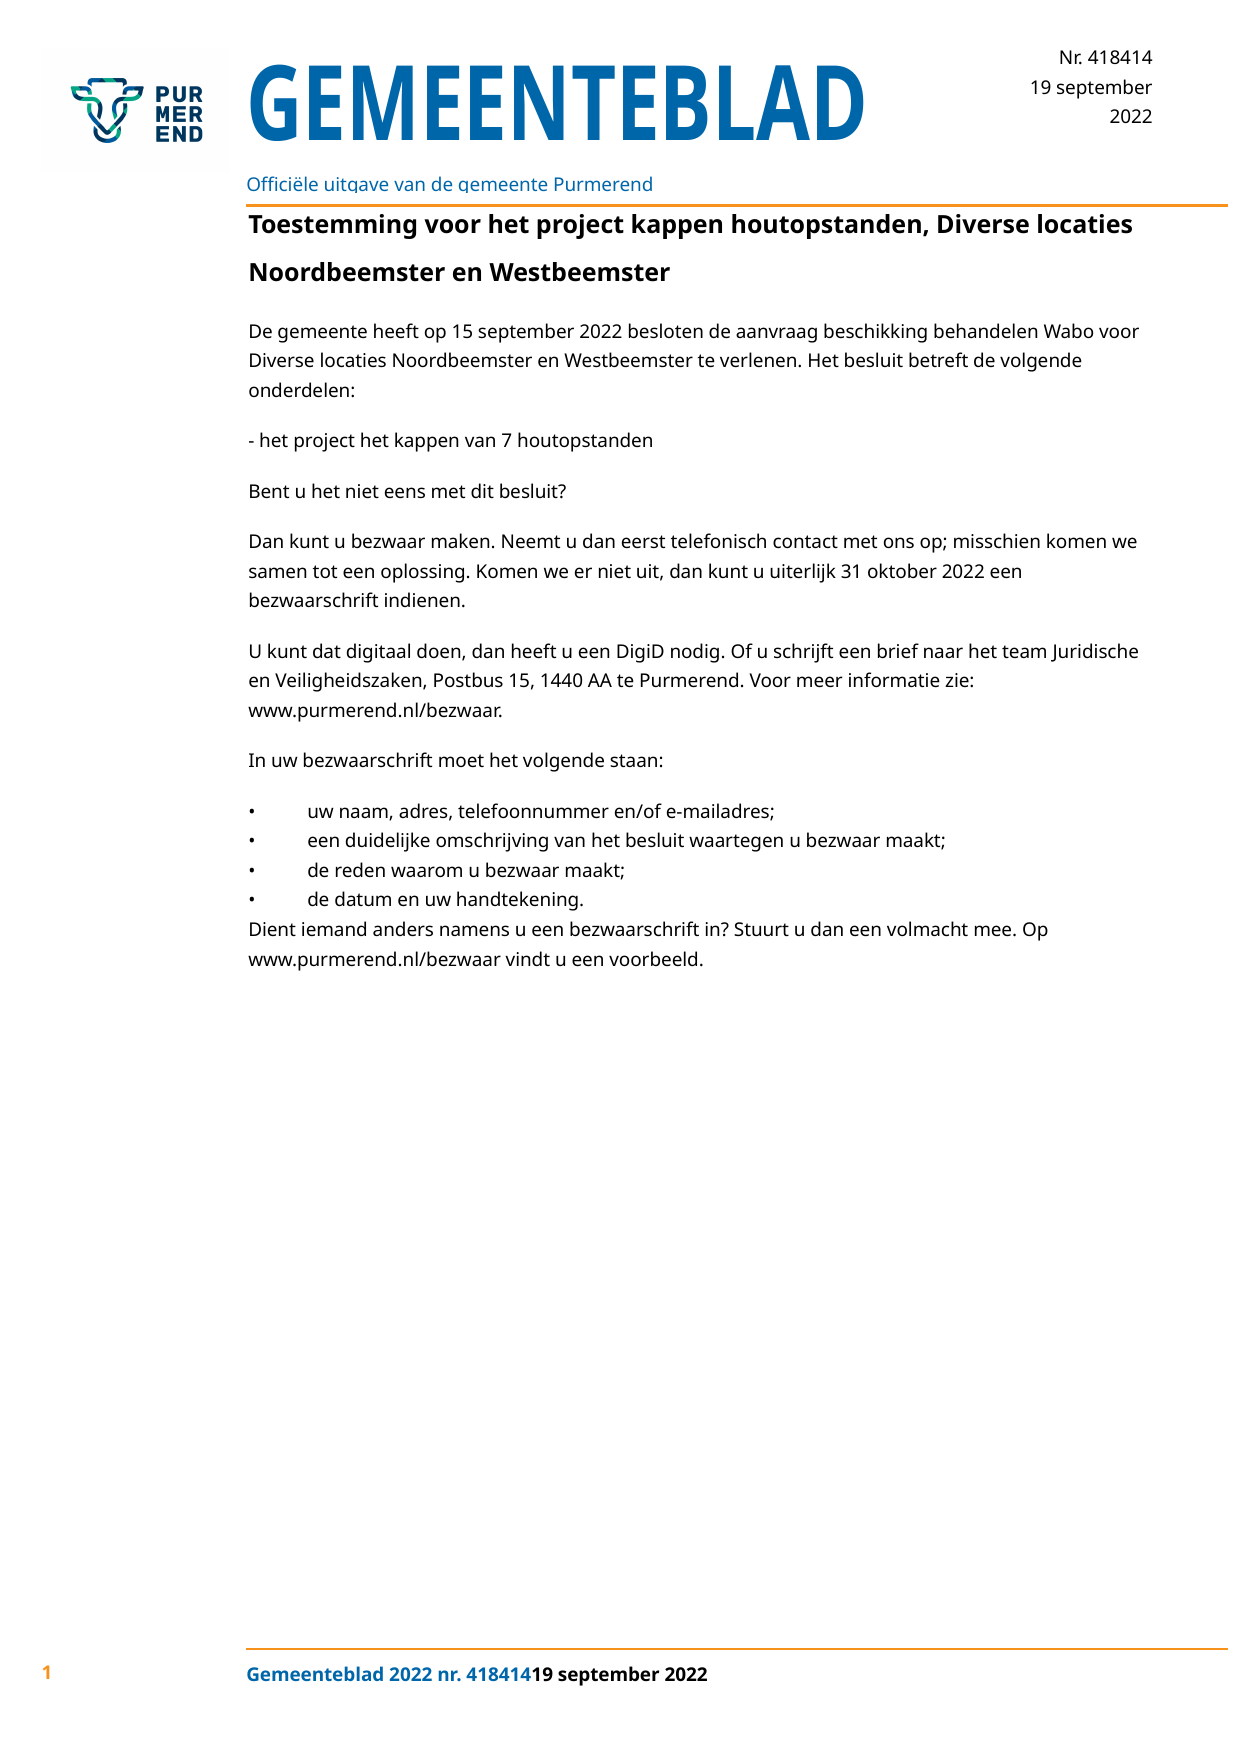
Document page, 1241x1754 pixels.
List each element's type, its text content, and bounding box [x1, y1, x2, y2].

list de reden waarom u bezwaar maakt; [248, 857, 1152, 883]
text De gemeente heeft op 15 september 2022 besloten de aanvraag beschikking behandelen Wabo voor Diverse locaties Noordbeemster en Westbeemster te verlenen. Het besluit betreft de volgende onderdelen: [248, 318, 1152, 403]
text Dient iemand anders namens u een bezwaarschrift in? Stuurt u dan een volmacht mee. Op www.purmerend.nl/bezwaar vindt u een voorbeeld. [248, 916, 1152, 972]
text In uw bezwaarschrift moet het volgende staan: [248, 747, 1152, 773]
list de datum en uw handtekening. [248, 887, 1152, 912]
list een duidelijke omschrijving van het besluit waartegen u bezwaar maakt; [248, 827, 1152, 853]
text Bent u het niet eens met dit besluit? [248, 478, 1152, 504]
text Toestemming voor het project kappen houtopstanden, Diverse locaties Noordbeemster en Westbeemster [248, 207, 1152, 288]
text Dan kunt u bezwaar maken. Neemt u dan eerst telefonisch contact met ons op; misschien komen we samen tot een oplossing. Komen we er niet uit, dan kunt u uiterlijk 31 oktober 2022 een bezwaarschrift indienen. [248, 528, 1152, 613]
text U kunt dat digitaal doen, dan heeft u een DigiD nodig. Of u schrijft een brief naar het team Juridische en Veiligheidszaken, Postbus 15, 1440 AA te Purmerend. Voor meer informatie zie: www.purmerend.nl/bezwaar. [248, 638, 1152, 723]
picture [41, 47, 231, 172]
text - het project het kappen van 7 houtopstanden [248, 427, 1152, 453]
list uw naam, adres, telefoonnummer en/of e-mailadres; [248, 798, 1152, 824]
